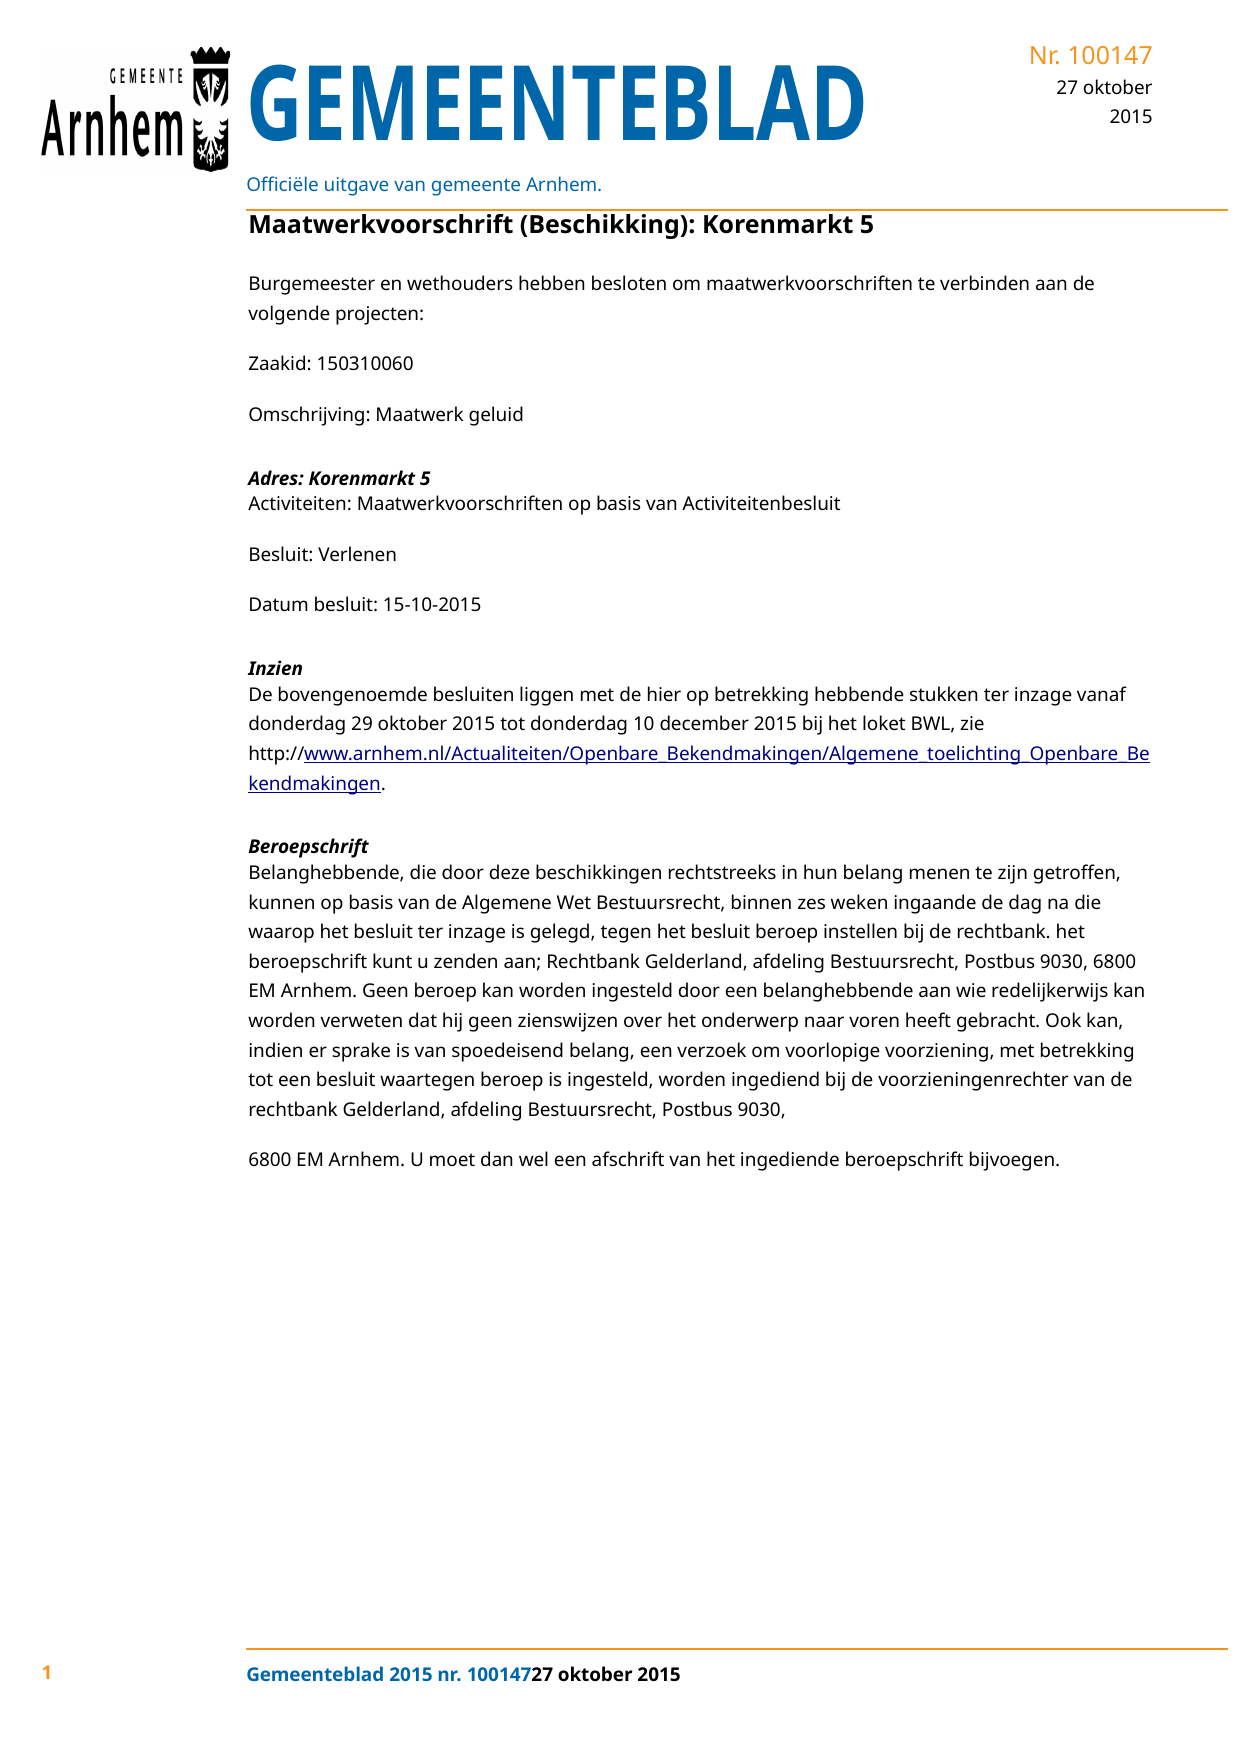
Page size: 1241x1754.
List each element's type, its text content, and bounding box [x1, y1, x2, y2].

text De bovengenoemde besluiten liggen met de hier op betrekking hebbende stukken ter inzage vanaf donderdag 29 oktober 2015 tot donderdag 10 december 2015 bij het loket BWL, zie http://www.arnhem.nl/Actualiteiten/Openbare_Bekendmakingen/Algemene_toelichting_Openbare_Bekendmakingen. [248, 681, 1152, 795]
text Beroepschrift [248, 834, 1152, 859]
text Belanghebbende, die door deze beschikkingen rechtstreeks in hun belang menen te zijn getroffen, kunnen op basis van de Algemene Wet Bestuursrecht, binnen zes weken ingaande de dag na die waarop het besluit ter inzage is gelegd, tegen het besluit beroep instellen bij de rechtbank. het beroepschrift kunt u zenden aan; Rechtbank Gelderland, afdeling Bestuursrecht, Postbus 9030, 6800 EM Arnhem. Geen beroep kan worden ingesteld door een belanghebbende aan wie redelijkerwijs kan worden verweten dat hij geen zienswijzen over het onderwerp naar voren heeft gebracht. Ook kan, indien er sprake is van spoedeisend belang, een verzoek om voorlopige voorziening, met betrekking tot een besluit waartegen beroep is ingesteld, worden ingediend bij de voorzieningenrechter van de rechtbank Gelderland, afdeling Bestuursrecht, Postbus 9030, [248, 859, 1152, 1122]
text Adres: Korenmarkt 5 [248, 465, 1152, 490]
text Datum besluit: 15-10-2015 [248, 591, 1152, 617]
text Maatwerkvoorschrift (Beschikking): Korenmarkt 5 [248, 211, 1152, 241]
text Besluit: Verlenen [248, 541, 1152, 567]
text Omschrijving: Maatwerk geluid [248, 401, 1152, 426]
text Inzien [248, 655, 1152, 681]
picture [41, 47, 231, 172]
text Zaakid: 150310060 [248, 350, 1152, 376]
text Burgemeester en wethouders hebben besloten om maatwerkvoorschriften te verbinden aan de volgende projecten: [248, 270, 1152, 326]
text Activiteiten: Maatwerkvoorschriften op basis van Activiteitenbesluit [248, 490, 1152, 516]
text 6800 EM Arnhem. U moet dan wel een afschrift van het ingediende beroepschrift bijvoegen. [248, 1146, 1152, 1172]
